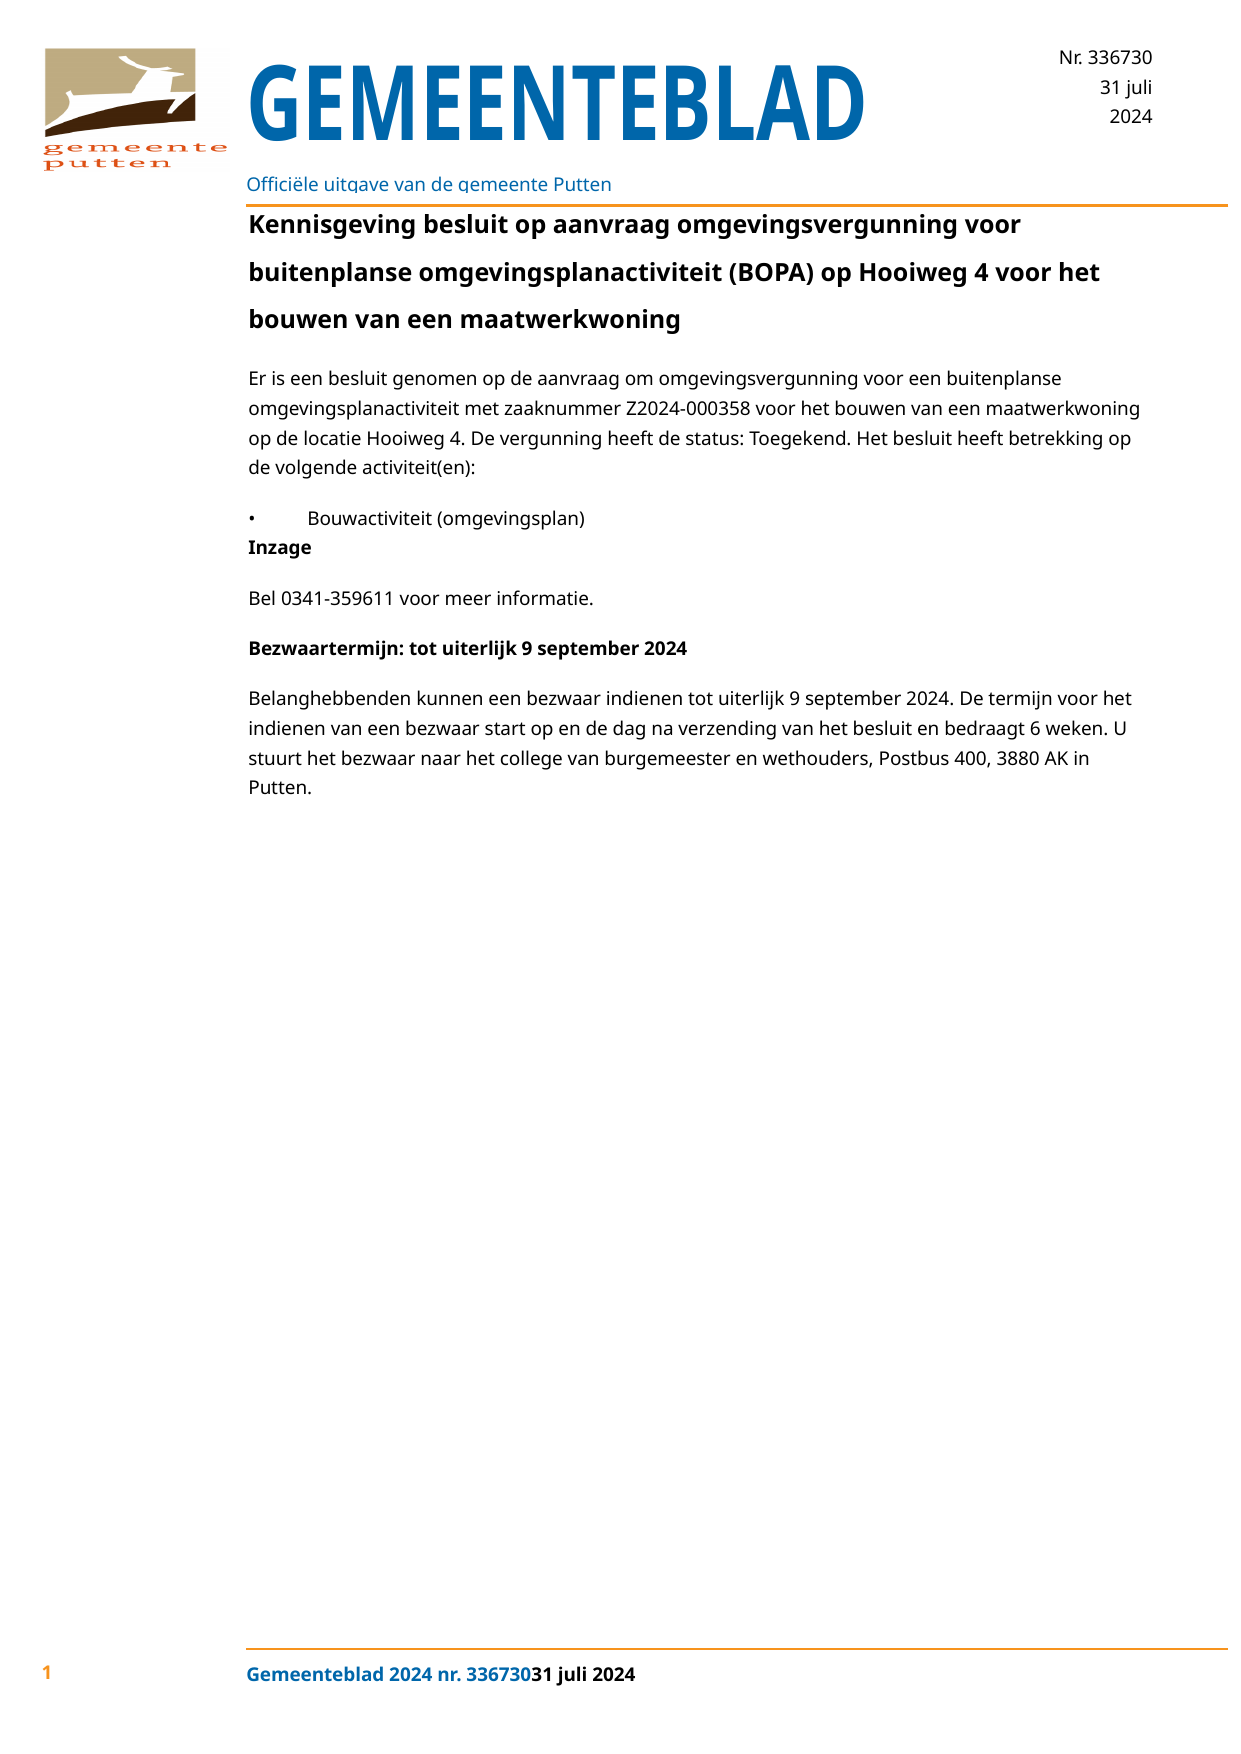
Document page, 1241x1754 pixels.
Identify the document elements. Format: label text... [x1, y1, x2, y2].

text Er is een besluit genomen op de aanvraag om omgevingsvergunning voor een buitenplanse omgevingsplanactiviteit met zaaknummer Z2024-000358 voor het bouwen van een maatwerkwoning op de locatie Hooiweg 4. De vergunning heeft de status: Toegekend. Het besluit heeft betrekking op de volgende activiteit(en): [248, 366, 1152, 480]
text Bel 0341-359611 voor meer informatie. [248, 585, 1152, 610]
picture [41, 47, 231, 172]
text Inzage [248, 534, 1152, 560]
text Kennisgeving besluit op aanvraag omgevingsvergunning voor buitenplanse omgevingsplanactiviteit (BOPA) op Hooiweg 4 voor het bouwen van een maatwerkwoning [248, 207, 1152, 336]
text Belanghebbenden kunnen een bezwaar indienen tot uiterlijk 9 september 2024. De termijn voor het indienen van een bezwaar start op en de dag na verzending van het besluit en bedraagt 6 weken. U stuurt het bezwaar naar het college van burgemeester en wethouders, Postbus 400, 3880 AK in Putten. [248, 686, 1152, 800]
list Bouwactiviteit (omgevingsplan) [248, 505, 1152, 530]
text Bezwaartermijn: tot uiterlijk 9 september 2024 [248, 635, 1152, 661]
